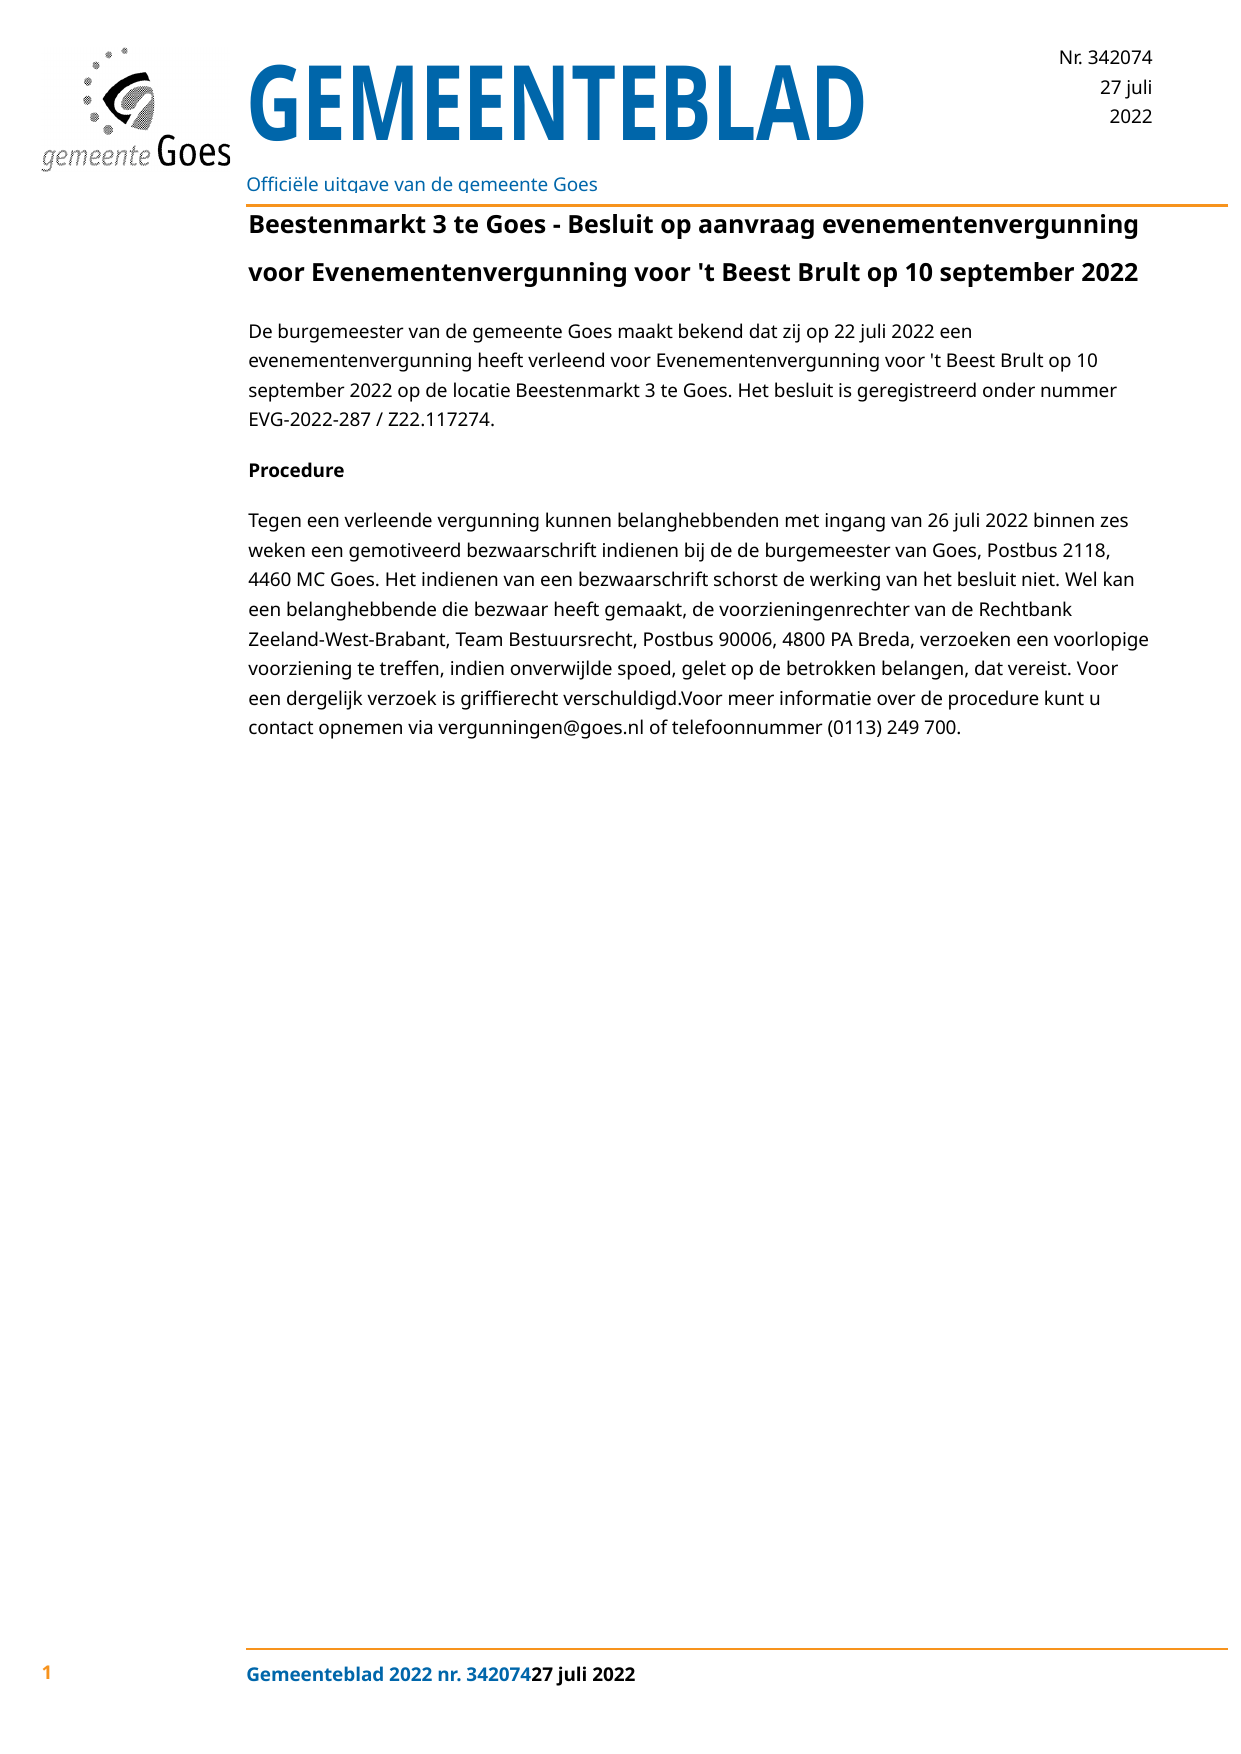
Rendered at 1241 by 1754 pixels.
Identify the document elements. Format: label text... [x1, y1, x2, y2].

text De burgemeester van de gemeente Goes maakt bekend dat zij op 22 juli 2022 een evenementenvergunning heeft verleend voor Evenementenvergunning voor 't Beest Brult op 10 september 2022 op de locatie Beestenmarkt 3 te Goes. Het besluit is geregistreerd onder nummer EVG-2022-287 / Z22.117274. [248, 318, 1152, 432]
text Tegen een verleende vergunning kunnen belanghebbenden met ingang van 26 juli 2022 binnen zes weken een gemotiveerd bezwaarschrift indienen bij de de burgemeester van Goes, Postbus 2118, 4460 MC Goes. Het indienen van een bezwaarschrift schorst de werking van het besluit niet. Wel kan een belanghebbende die bezwaar heeft gemaakt, de voorzieningenrechter van de Rechtbank Zeeland-West-Brabant, Team Bestuursrecht, Postbus 90006, 4800 PA Breda, verzoeken een voorlopige voorziening te treffen, indien onverwijlde spoed, gelet op de betrokken belangen, dat vereist. Voor een dergelijk verzoek is griffierecht verschuldigd.Voor meer informatie over de procedure kunt u contact opnemen via vergunningen@goes.nl of telefoonnummer (0113) 249 700. [248, 507, 1152, 740]
text Procedure [248, 457, 1152, 483]
picture [41, 47, 231, 172]
text Beestenmarkt 3 te Goes - Besluit op aanvraag evenementenvergunning voor Evenementenvergunning voor 't Beest Brult op 10 september 2022 [248, 207, 1152, 288]
